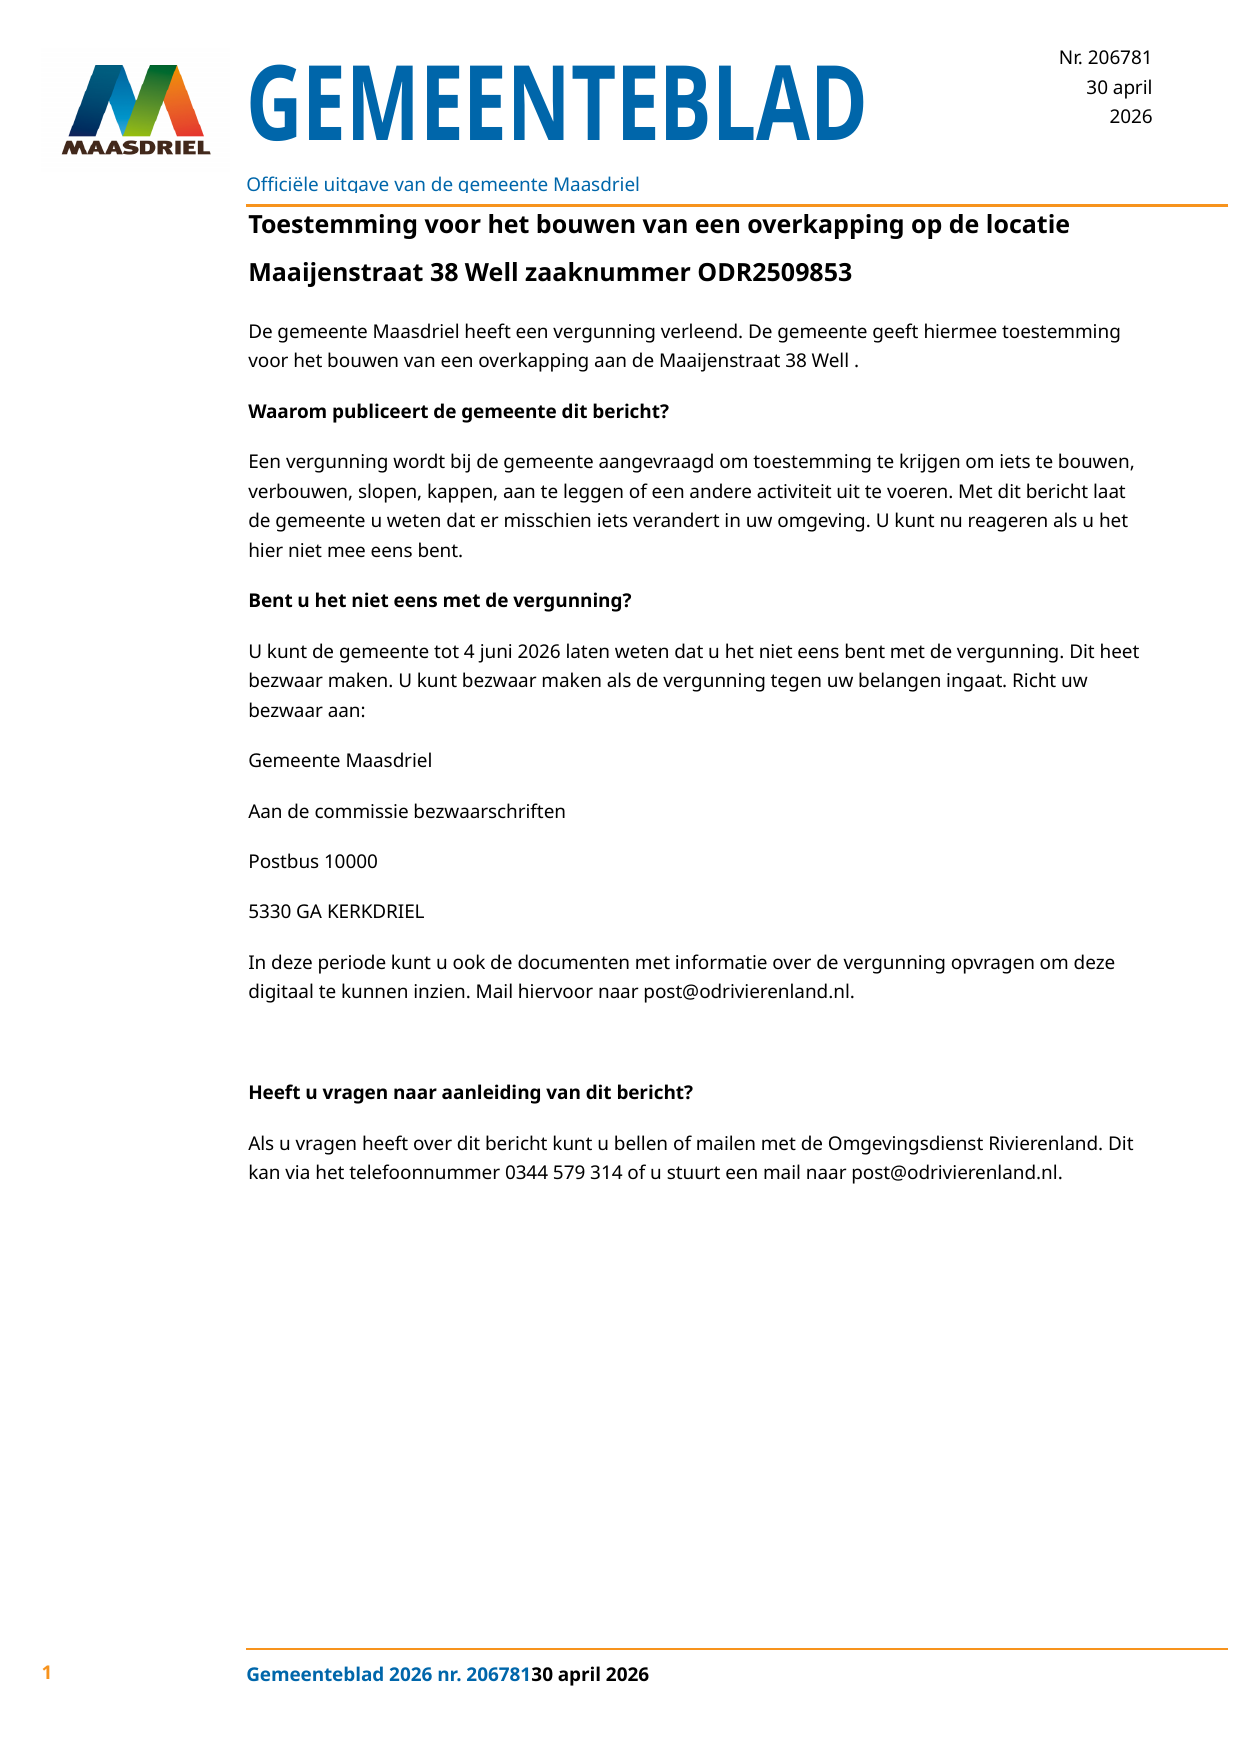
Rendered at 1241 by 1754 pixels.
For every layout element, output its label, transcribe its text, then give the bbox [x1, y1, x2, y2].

text Aan de commissie bezwaarschriften [248, 798, 1152, 824]
text Bent u het niet eens met de vergunning? [248, 587, 1152, 613]
text Een vergunning wordt bij de gemeente aangevraagd om toestemming te krijgen om iets te bouwen, verbouwen, slopen, kappen, aan te leggen of een andere activiteit uit te voeren. Met dit bericht laat de gemeente u weten dat er misschien iets verandert in uw omgeving. U kunt nu reageren als u het hier niet mee eens bent. [248, 448, 1152, 563]
text Heeft u vragen naar aanleiding van dit bericht? [248, 1079, 1152, 1105]
text Waarom publiceert de gemeente dit bericht? [248, 398, 1152, 424]
text U kunt de gemeente tot 4 juni 2026 laten weten dat u het niet eens bent met de vergunning. Dit heet bezwaar maken. U kunt bezwaar maken als de vergunning tegen uw belangen ingaat. Richt uw bezwaar aan: [248, 638, 1152, 723]
picture [41, 47, 231, 172]
text Postbus 10000 [248, 848, 1152, 874]
text In deze periode kunt u ook de documenten met informatie over de vergunning opvragen om deze digitaal te kunnen inzien. Mail hiervoor naar post@odrivierenland.nl. [248, 949, 1152, 1004]
text Toestemming voor het bouwen van een overkapping op de locatie Maaijenstraat 38 Well zaaknummer ODR2509853 [248, 207, 1152, 288]
text 5330 GA KERKDRIEL [248, 899, 1152, 924]
text Als u vragen heeft over dit bericht kunt u bellen of mailen met de Omgevingsdienst Rivierenland. Dit kan via het telefoonnummer 0344 579 314 of u stuurt een mail naar post@odrivierenland.nl. [248, 1130, 1152, 1185]
text De gemeente Maasdriel heeft een vergunning verleend. De gemeente geeft hiermee toestemming voor het bouwen van een overkapping aan de Maaijenstraat 38 Well . [248, 318, 1152, 373]
text Gemeente Maasdriel [248, 747, 1152, 773]
